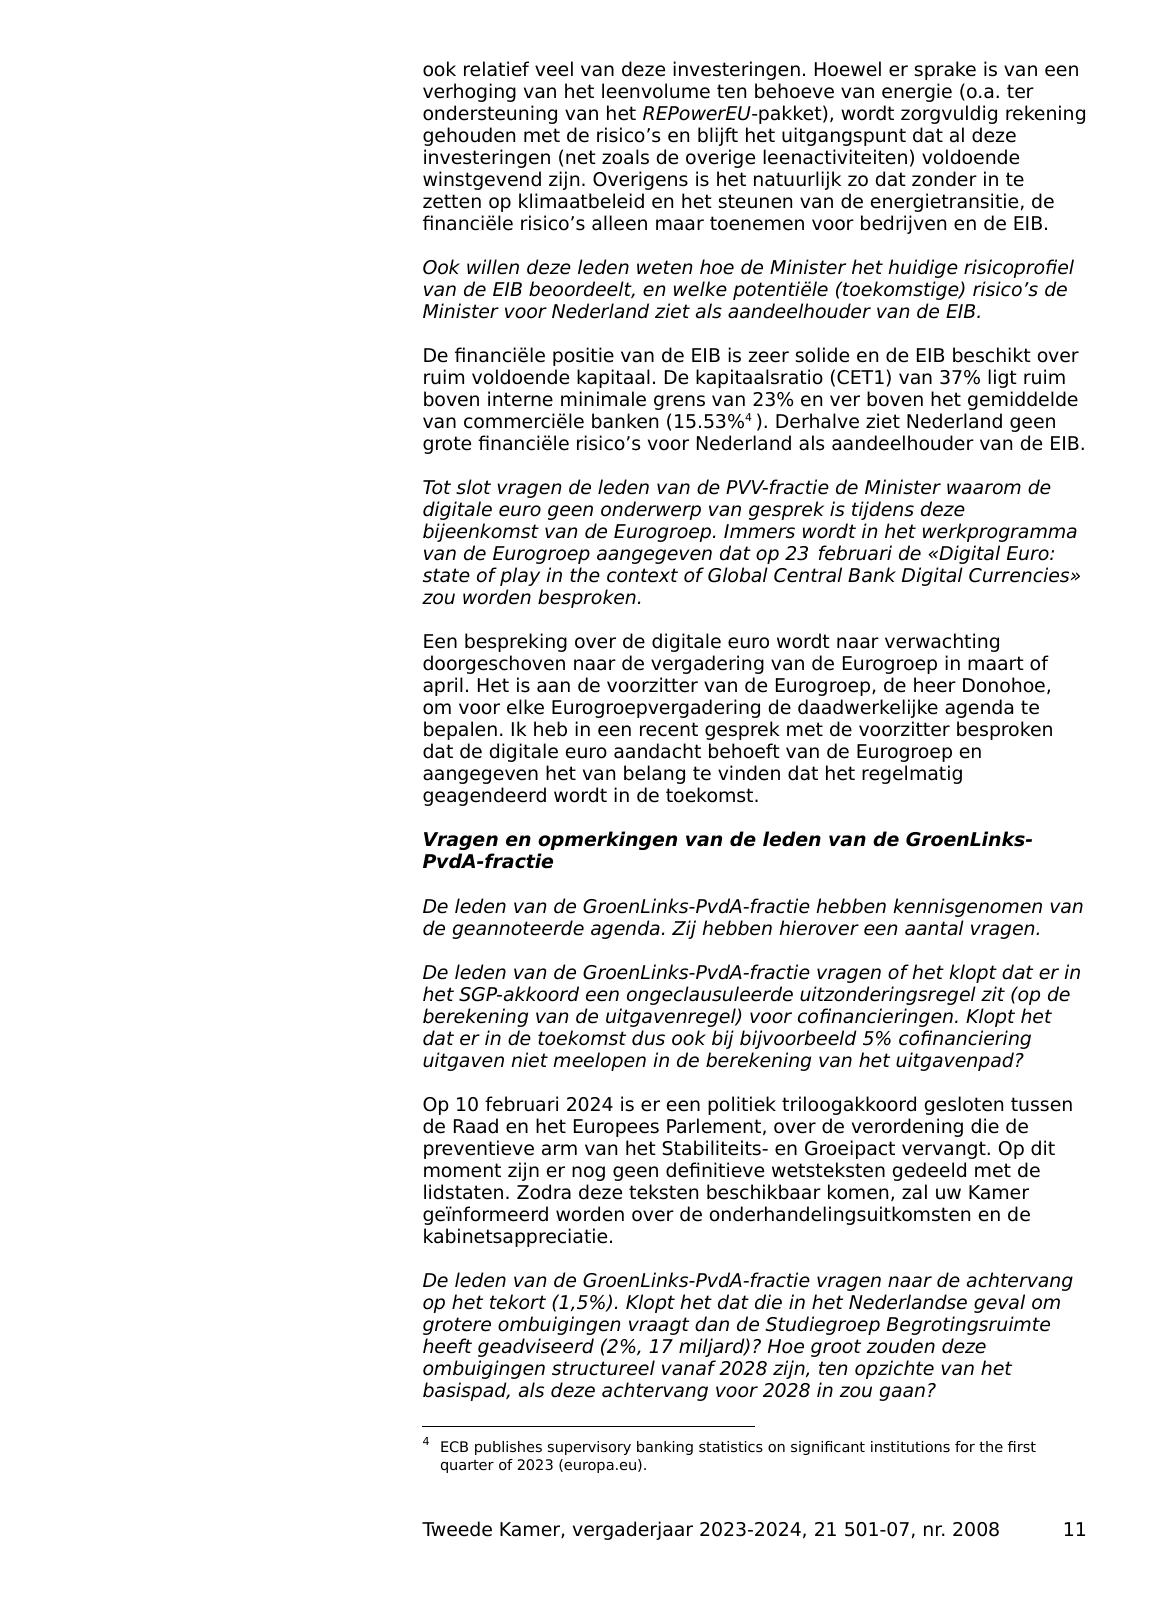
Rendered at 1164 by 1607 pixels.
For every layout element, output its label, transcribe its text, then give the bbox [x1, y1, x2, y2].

text De financiële positie van de EIB is zeer solide en de EIB beschikt over ruim voldoende kapitaal. De kapitaalsratio (CET1) van 37% ligt ruim boven interne minimale grens van 23% en ver boven het gemiddelde van commerciële banken (15.53%). Derhalve ziet Nederland geen grote financiële risico’s voor Nederland als aandeelhouder van de EIB. [422, 345, 1087, 455]
text Op 10 februari 2024 is er een politiek triloogakkoord gesloten tussen de Raad en het Europees Parlement, over de verordening die de preventieve arm van het Stabiliteits- en Groeipact vervangt. Op dit moment zijn er nog geen definitieve wetsteksten gedeeld met de lidstaten. Zodra deze teksten beschikbaar komen, zal uw Kamer geïnformeerd worden over de onderhandelingsuitkomsten en de kabinetsappreciatie. [422, 1094, 1087, 1248]
subtitle Vragen en opmerkingen van de leden van de GroenLinks-PvdA-fractie [422, 829, 1087, 873]
text De leden van de GroenLinks-PvdA-fractie hebben kennisgenomen van de geannoteerde agenda. Zij hebben hierover een aantal vragen. [422, 896, 1087, 939]
text Een bespreking over de digitale euro wordt naar verwachting doorgeschoven naar de vergadering van de Eurogroep in maart of april. Het is aan de voorzitter van de Eurogroep, de heer Donohoe, om voor elke Eurogroepvergadering de daadwerkelijke agenda te bepalen. Ik heb in een recent gesprek met de voorzitter besproken dat de digitale euro aandacht behoeft van de Eurogroep en aangegeven het van belang te vinden dat het regelmatig geagendeerd wordt in de toekomst. [422, 631, 1087, 807]
text ook relatief veel van deze investeringen. Hoewel er sprake is van een verhoging van het leenvolume ten behoeve van energie (o.a. ter ondersteuning van het REPowerEU-pakket), wordt zorgvuldig rekening gehouden met de risico’s en blijft het uitgangspunt dat al deze investeringen (net zoals de overige leenactiviteiten) voldoende winstgevend zijn. Overigens is het natuurlijk zo dat zonder in te zetten op klimaatbeleid en het steunen van de energietransitie, de financiële risico’s alleen maar toenemen voor bedrijven en de EIB. [422, 59, 1087, 235]
text De leden van de GroenLinks-PvdA-fractie vragen naar de achtervang op het tekort (1,5%). Klopt het dat die in het Nederlandse geval om grotere ombuigingen vraagt dan de Studiegroep Begrotingsruimte heeft geadviseerd (2%, 17 miljard)? Hoe groot zouden deze ombuigingen structureel vanaf 2028 zijn, ten opzichte van het basispad, als deze achtervang voor 2028 in zou gaan? [422, 1270, 1087, 1402]
text Tot slot vragen de leden van de PVV-fractie de Minister waarom de digitale euro geen onderwerp van gesprek is tijdens deze bijeenkomst van de Eurogroep. Immers wordt in het werkprogramma van de Eurogroep aangegeven dat op 23 februari de «Digital Euro: state of play in the context of Global Central Bank Digital Currencies» zou worden besproken. [422, 477, 1087, 609]
text ECB publishes supervisory banking statistics on significant institutions for the first quarter of 2023 (europa.eu). [422, 1435, 1087, 1474]
text Ook willen deze leden weten hoe de Minister het huidige risicoprofiel van de EIB beoordeelt, en welke potentiële (toekomstige) risico’s de Minister voor Nederland ziet als aandeelhouder van de EIB. [422, 257, 1087, 323]
text De leden van de GroenLinks-PvdA-fractie vragen of het klopt dat er in het SGP-akkoord een ongeclausuleerde uitzonderingsregel zit (op de berekening van de uitgavenregel) voor cofinancieringen. Klopt het dat er in de toekomst dus ook bij bijvoorbeeld 5% cofinanciering uitgaven niet meelopen in de berekening van het uitgavenpad? [422, 962, 1087, 1072]
